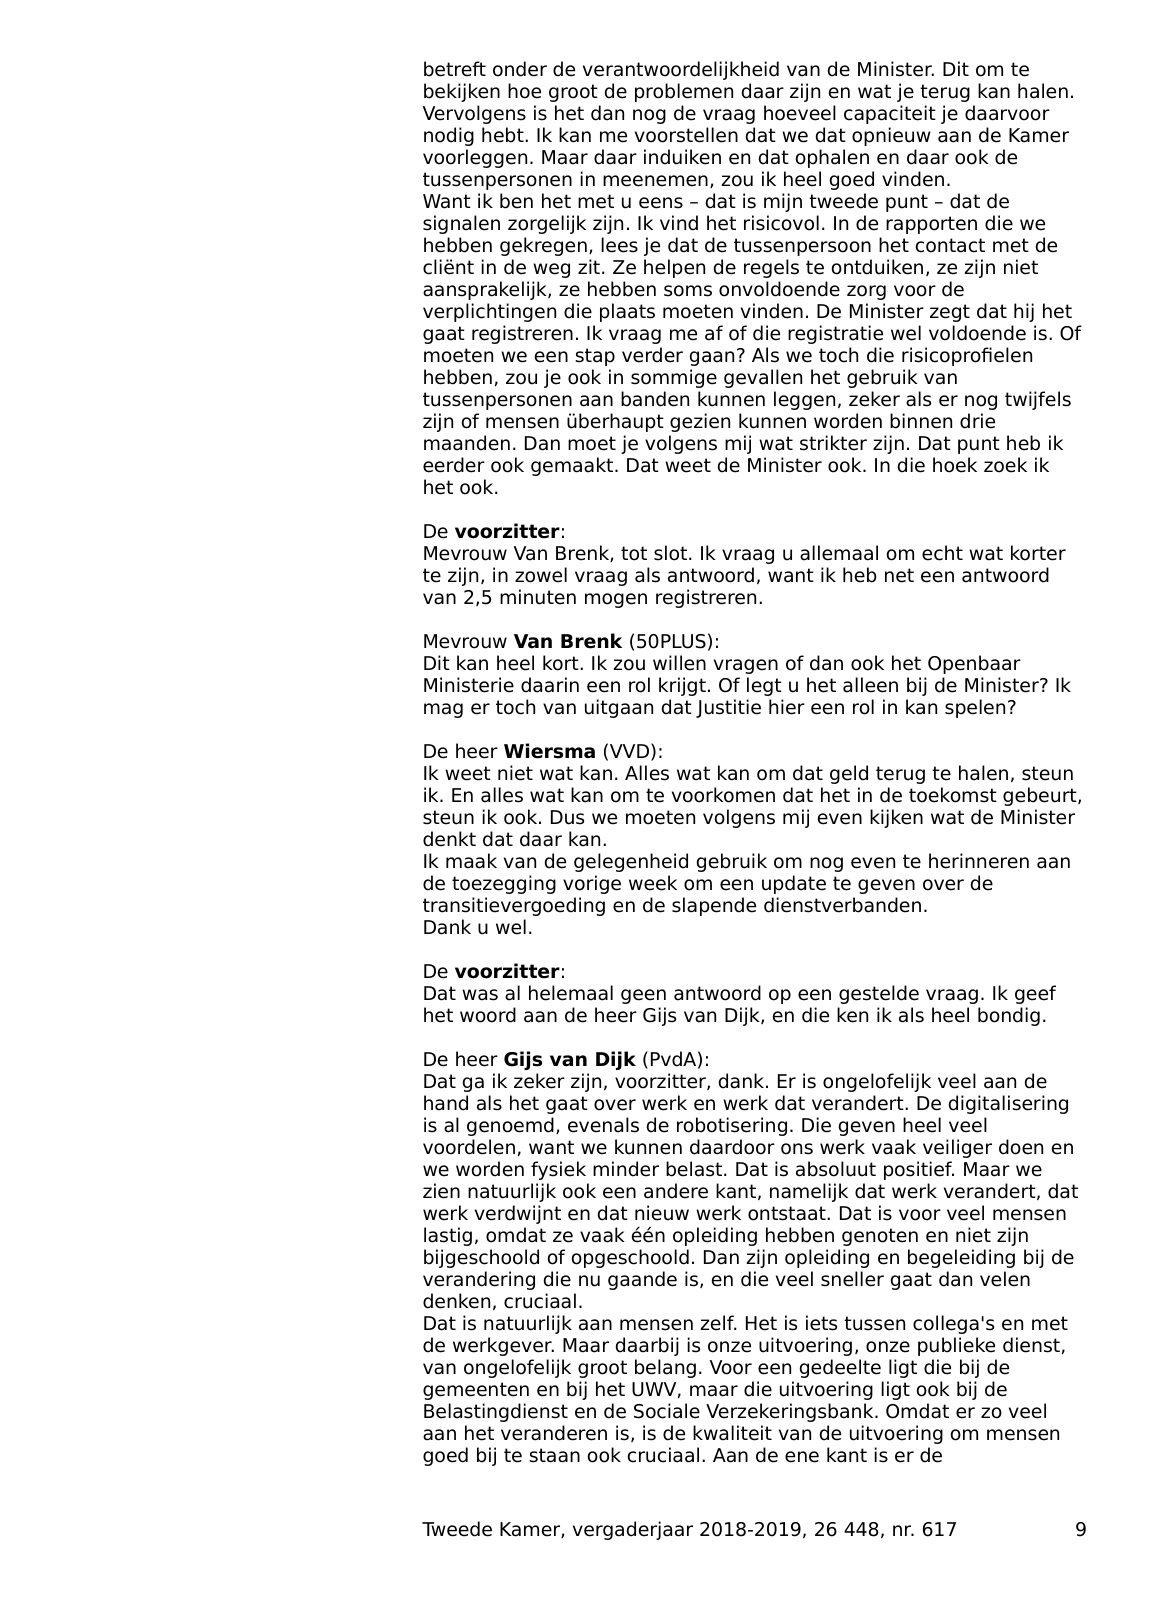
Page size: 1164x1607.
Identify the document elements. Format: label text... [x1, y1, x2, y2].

text Dat is natuurlijk aan mensen zelf. Het is iets tussen collega's en met de werkgever. Maar daarbij is onze uitvoering, onze publieke dienst, van ongelofelijk groot belang. Voor een gedeelte ligt die bij de gemeenten en bij het UWV, maar die uitvoering ligt ook bij de Belastingdienst en de Sociale Verzekeringsbank. Omdat er zo veel aan het veranderen is, is de kwaliteit van de uitvoering om mensen goed bij te staan ook cruciaal. Aan de ene kant is er de [422, 1313, 1087, 1467]
text betreft onder de verantwoordelijkheid van de Minister. Dit om te bekijken hoe groot de problemen daar zijn en wat je terug kan halen. Vervolgens is het dan nog de vraag hoeveel capaciteit je daarvoor nodig hebt. Ik kan me voorstellen dat we dat opnieuw aan de Kamer voorleggen. Maar daar induiken en dat ophalen en daar ook de tussenpersonen in meenemen, zou ik heel goed vinden. [422, 59, 1087, 191]
text Dit kan heel kort. Ik zou willen vragen of dan ook het Openbaar Ministerie daarin een rol krijgt. Of legt u het alleen bij de Minister? Ik mag er toch van uitgaan dat Justitie hier een rol in kan spelen? [422, 653, 1087, 719]
text Ik maak van de gelegenheid gebruik om nog even te herinneren aan de toezegging vorige week om een update te geven over de transitievergoeding en de slapende dienstverbanden. [422, 851, 1087, 917]
text Dat was al helemaal geen antwoord op een gestelde vraag. Ik geef het woord aan de heer Gijs van Dijk, en die ken ik als heel bondig. [422, 983, 1087, 1027]
text Want ik ben het met u eens – dat is mijn tweede punt – dat de signalen zorgelijk zijn. Ik vind het risicovol. In de rapporten die we hebben gekregen, lees je dat de tussenpersoon het contact met de cliënt in de weg zit. Ze helpen de regels te ontduiken, ze zijn niet aansprakelijk, ze hebben soms onvoldoende zorg voor de verplichtingen die plaats moeten vinden. De Minister zegt dat hij het gaat registreren. Ik vraag me af of die registratie wel voldoende is. Of moeten we een stap verder gaan? Als we toch die risicoprofielen hebben, zou je ook in sommige gevallen het gebruik van tussenpersonen aan banden kunnen leggen, zeker als er nog twijfels zijn of mensen überhaupt gezien kunnen worden binnen drie maanden. Dan moet je volgens mij wat strikter zijn. Dat punt heb ik eerder ook gemaakt. Dat weet de Minister ook. In die hoek zoek ik het ook. [422, 191, 1087, 499]
text Mevrouw Van Brenk, tot slot. Ik vraag u allemaal om echt wat korter te zijn, in zowel vraag als antwoord, want ik heb net een antwoord van 2,5 minuten mogen registreren. [422, 543, 1087, 609]
text De voorzitter: [422, 961, 1087, 983]
text Ik weet niet wat kan. Alles wat kan om dat geld terug te halen, steun ik. En alles wat kan om te voorkomen dat het in de toekomst gebeurt, steun ik ook. Dus we moeten volgens mij even kijken wat de Minister denkt dat daar kan. [422, 763, 1087, 851]
text De heer Wiersma (VVD): [422, 741, 1087, 763]
text De voorzitter: [422, 521, 1087, 543]
text Dank u wel. [422, 917, 1087, 939]
text Mevrouw Van Brenk (50PLUS): [422, 631, 1087, 653]
text De heer Gijs van Dijk (PvdA): [422, 1049, 1087, 1071]
text Dat ga ik zeker zijn, voorzitter, dank. Er is ongelofelijk veel aan de hand als het gaat over werk en werk dat verandert. De digitalisering is al genoemd, evenals de robotisering. Die geven heel veel voordelen, want we kunnen daardoor ons werk vaak veiliger doen en we worden fysiek minder belast. Dat is absoluut positief. Maar we zien natuurlijk ook een andere kant, namelijk dat werk verandert, dat werk verdwijnt en dat nieuw werk ontstaat. Dat is voor veel mensen lastig, omdat ze vaak één opleiding hebben genoten en niet zijn bijgeschoold of opgeschoold. Dan zijn opleiding en begeleiding bij de verandering die nu gaande is, en die veel sneller gaat dan velen denken, cruciaal. [422, 1071, 1087, 1313]
